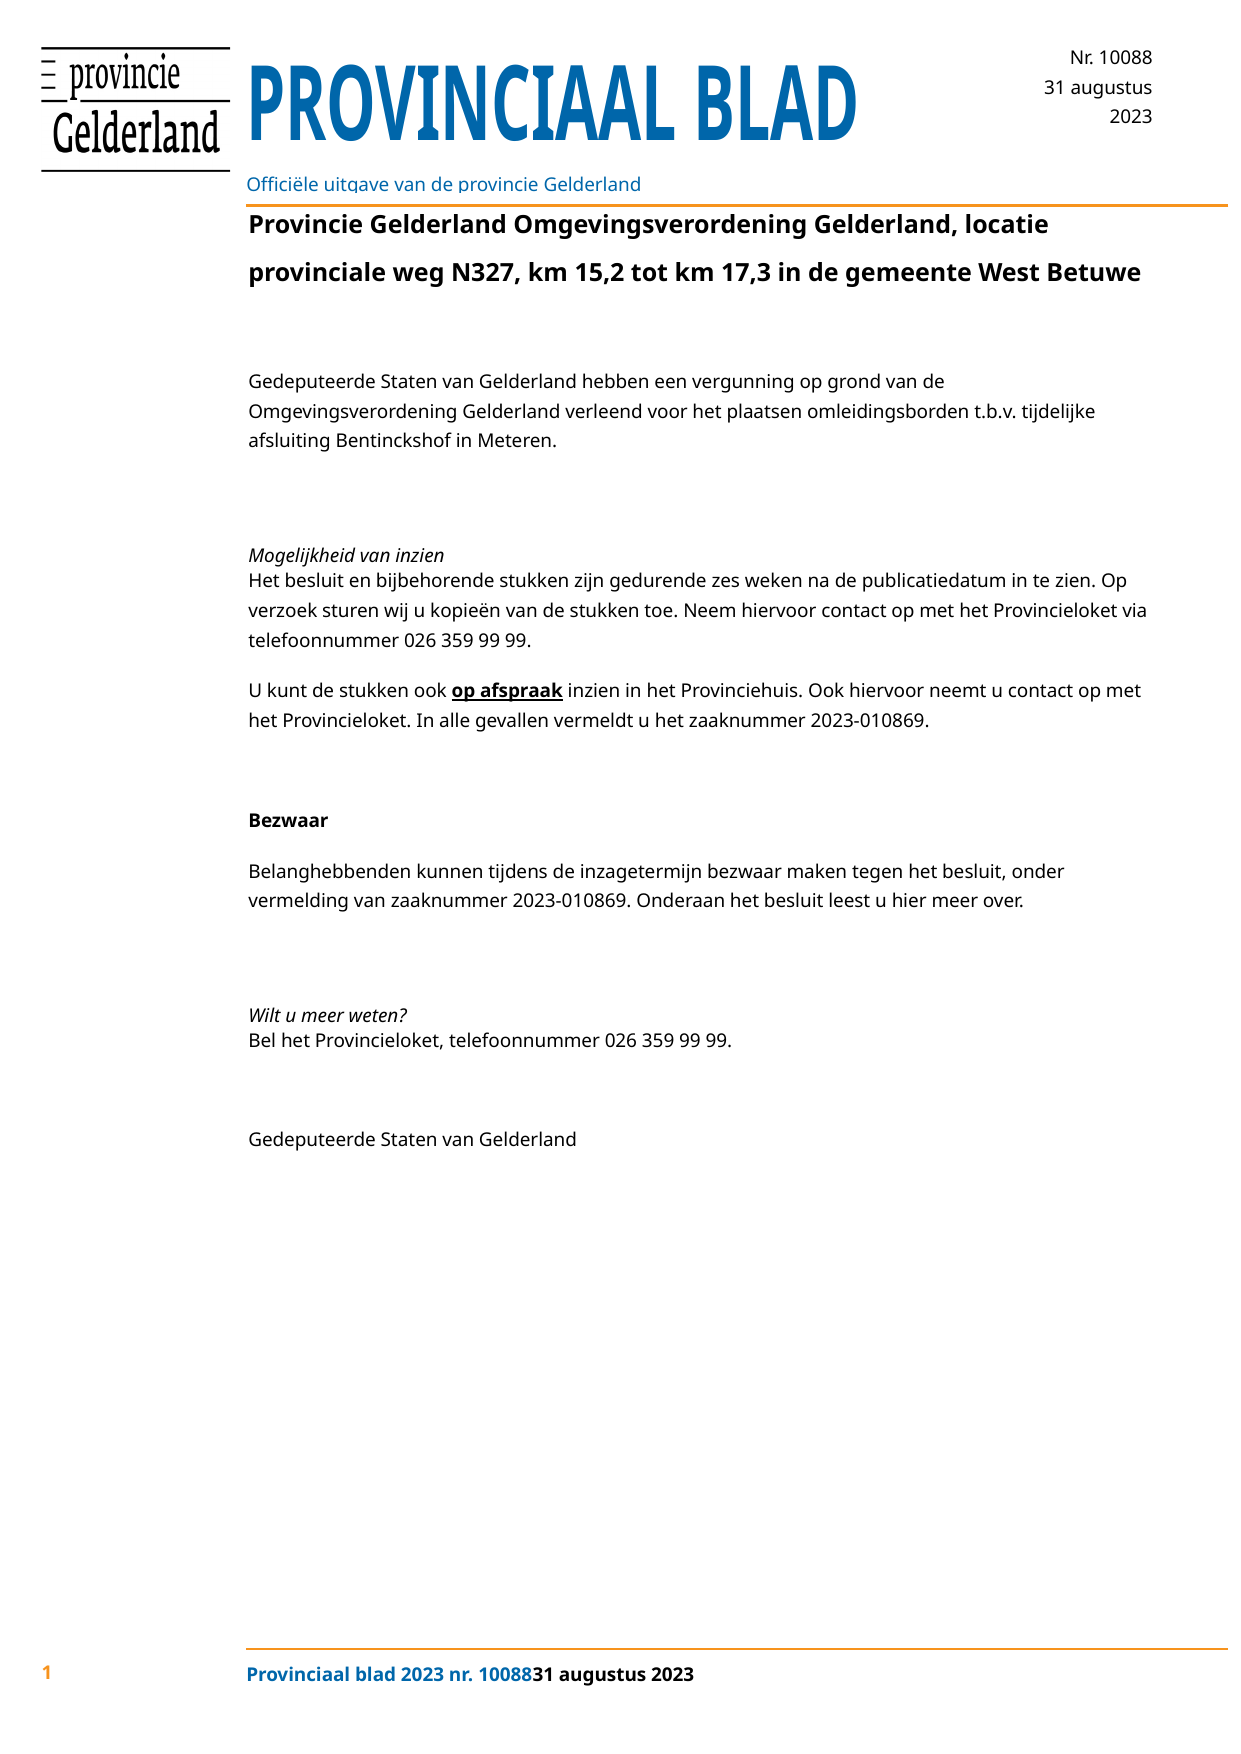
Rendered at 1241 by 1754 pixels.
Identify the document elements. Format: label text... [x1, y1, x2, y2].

text Provincie Gelderland Omgevingsverordening Gelderland, locatie provinciale weg N327, km 15,2 tot km 17,3 in de gemeente West Betuwe [248, 207, 1152, 288]
text Gedeputeerde Staten van Gelderland [248, 1126, 1152, 1152]
text Gedeputeerde Staten van Gelderland hebben een vergunning op grond van de Omgevingsverordening Gelderland verleend voor het plaatsen omleidingsborden t.b.v. tijdelijke afsluiting Bentinckshof in Meteren. [248, 368, 1152, 453]
text Mogelijkheid van inzien [248, 542, 1152, 568]
text Bezwaar [248, 808, 1152, 833]
picture [41, 47, 231, 172]
text Bel het Provincieloket, telefoonnummer 026 359 99 99. [248, 1028, 1152, 1053]
text Wilt u meer weten? [248, 1002, 1152, 1028]
text U kunt de stukken ook op afspraak inzien in het Provinciehuis. Ook hiervoor neemt u contact op met het Provincieloket. In alle gevallen vermeldt u het zaaknummer 2023-010869. [248, 677, 1152, 732]
text Het besluit en bijbehorende stukken zijn gedurende zes weken na de publicatiedatum in te zien. Op verzoek sturen wij u kopieën van de stukken toe. Neem hiervoor contact op met het Provincieloket via telefoonnummer 026 359 99 99. [248, 568, 1152, 652]
text Belanghebbenden kunnen tijdens de inzagetermijn bezwaar maken tegen het besluit, onder vermelding van zaaknummer 2023-010869. Onderaan het besluit leest u hier meer over. [248, 858, 1152, 913]
